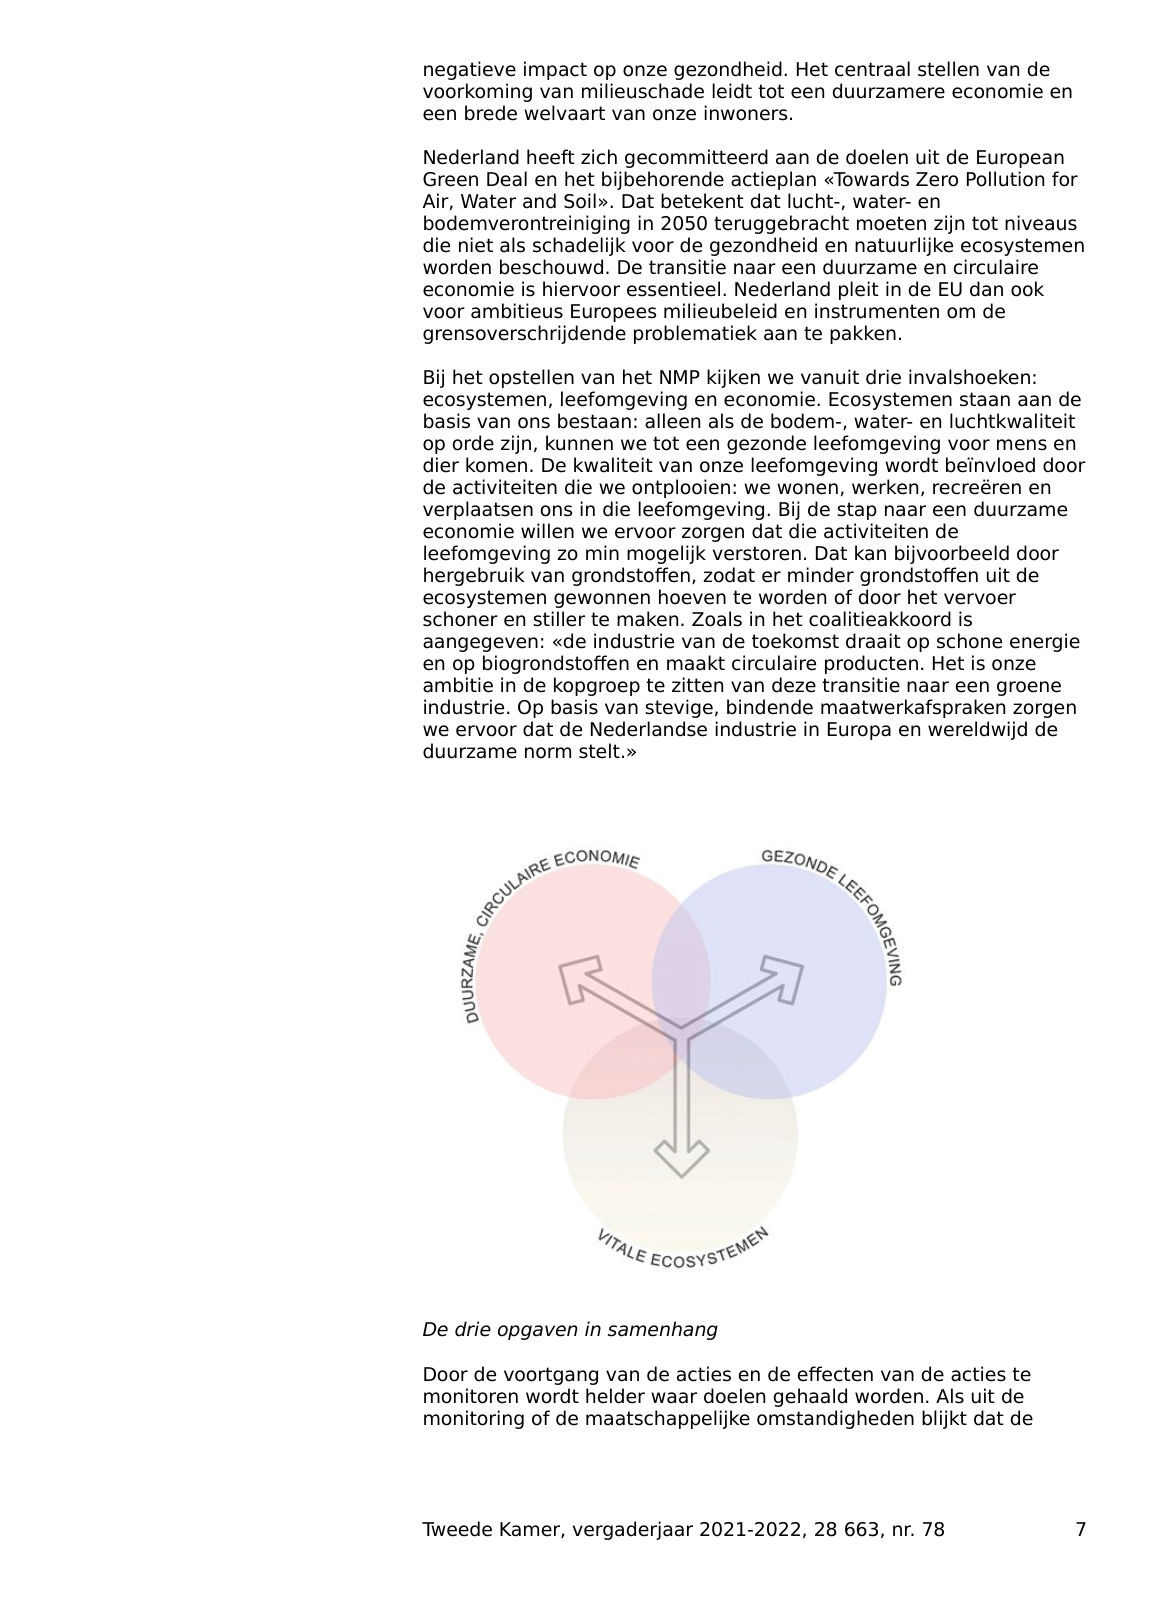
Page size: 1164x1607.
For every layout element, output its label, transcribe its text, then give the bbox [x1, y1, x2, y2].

text Bij het opstellen van het NMP kijken we vanuit drie invalshoeken: ecosystemen, leefomgeving en economie. Ecosystemen staan aan de basis van ons bestaan: alleen als de bodem-, water- en luchtkwaliteit op orde zijn, kunnen we tot een gezonde leefomgeving voor mens en dier komen. De kwaliteit van onze leefomgeving wordt beïnvloed door de activiteiten die we ontplooien: we wonen, werken, recreëren en verplaatsen ons in die leefomgeving. Bij de stap naar een duurzame economie willen we ervoor zorgen dat die activiteiten de leefomgeving zo min mogelijk verstoren. Dat kan bijvoorbeeld door hergebruik van grondstoffen, zodat er minder grondstoffen uit de ecosystemen gewonnen hoeven te worden of door het vervoer schoner en stiller te maken. Zoals in het coalitieakkoord is aangegeven: «de industrie van de toekomst draait op schone energie en op biogrondstoffen en maakt circulaire producten. Het is onze ambitie in de kopgroep te zitten van deze transitie naar een groene industrie. Op basis van stevige, bindende maatwerkafspraken zorgen we ervoor dat de Nederlandse industrie in Europa en wereldwijd de duurzame norm stelt.» [422, 367, 1087, 763]
text Nederland heeft zich gecommitteerd aan de doelen uit de European Green Deal en het bijbehorende actieplan «Towards Zero Pollution for Air, Water and Soil». Dat betekent dat lucht-, water- en bodemverontreiniging in 2050 teruggebracht moeten zijn tot niveaus die niet als schadelijk voor de gezondheid en natuurlijke ecosystemen worden beschouwd. De transitie naar een duurzame en circulaire economie is hiervoor essentieel. Nederland pleit in de EU dan ook voor ambitieus Europees milieubeleid en instrumenten om de grensoverschrijdende problematiek aan te pakken. [422, 147, 1087, 345]
text Door de voortgang van de acties en de effecten van de acties te monitoren wordt helder waar doelen gehaald worden. Als uit de monitoring of de maatschappelijke omstandigheden blijkt dat de [422, 1363, 1087, 1429]
text negatieve impact op onze gezondheid. Het centraal stellen van de voorkoming van milieuschade leidt tot een duurzamere economie en een brede welvaart van onze inwoners. [422, 59, 1087, 125]
picture [422, 785, 1072, 1276]
subtitle De drie opgaven in samenhang [422, 1319, 1087, 1341]
